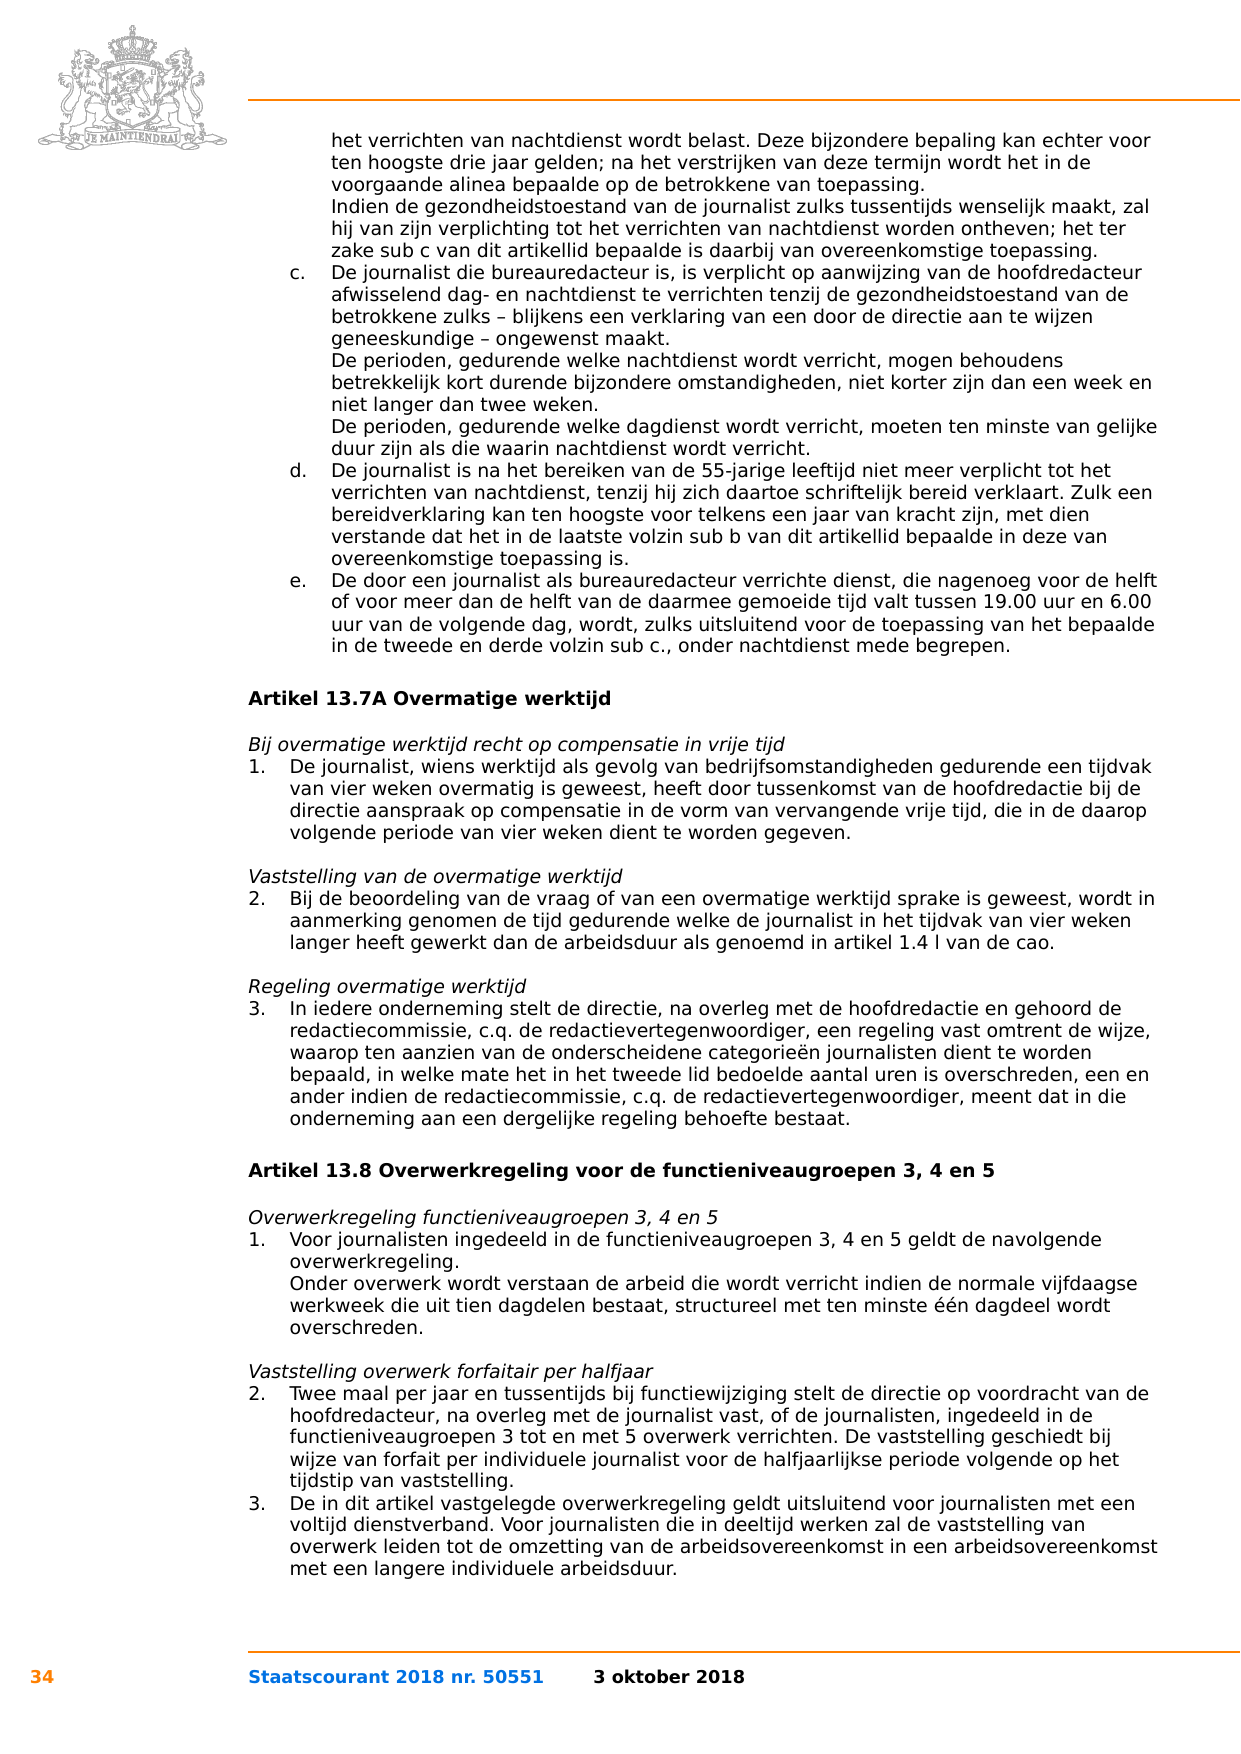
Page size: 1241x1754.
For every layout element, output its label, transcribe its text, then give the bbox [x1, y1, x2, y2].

text c. De journalist die bureauredacteur is, is verplicht op aanwijzing van de hoofdredacteur afwisselend dag- en nachtdienst te verrichten tenzij de gezondheidstoestand van de betrokkene zulks – blijkens een verklaring van een door de directie aan te wijzen geneeskundige – ongewenst maakt. [289, 262, 1163, 350]
subtitle Artikel 13.8 Overwerkregeling voor de functieniveaugroepen 3, 4 en 5 [248, 1160, 1163, 1182]
text De perioden, gedurende welke nachtdienst wordt verricht, mogen behoudens betrekkelijk kort durende bijzondere omstandigheden, niet korter zijn dan een week en niet langer dan twee weken. [331, 350, 1163, 416]
text 1. De journalist, wiens werktijd als gevolg van bedrijfsomstandigheden gedurende een tijdvak van vier weken overmatig is geweest, heeft door tussenkomst van de hoofdredactie bij de directie aanspraak op compensatie in de vorm van vervangende vrije tijd, die in de daarop volgende periode van vier weken dient te worden gegeven. [248, 756, 1163, 844]
text Onder overwerk wordt verstaan de arbeid die wordt verricht indien de normale vijfdaagse werkweek die uit tien dagdelen bestaat, structureel met ten minste één dagdeel wordt overschreden. [289, 1273, 1163, 1339]
text 3. In iedere onderneming stelt de directie, na overleg met de hoofdredactie en gehoord de redactiecommissie, c.q. de redactievertegenwoordiger, een regeling vast omtrent de wijze, waarop ten aanzien van de onderscheidene categorieën journalisten dient te worden bepaald, in welke mate het in het tweede lid bedoelde aantal uren is overschreden, een en ander indien de redactiecommissie, c.q. de redactievertegenwoordiger, meent dat in die onderneming aan een dergelijke regeling behoefte bestaat. [248, 998, 1163, 1130]
text De perioden, gedurende welke dagdienst wordt verricht, moeten ten minste van gelijke duur zijn als die waarin nachtdienst wordt verricht. [331, 416, 1163, 459]
subtitle Vaststelling van de overmatige werktijd [248, 866, 1163, 888]
subtitle Overwerkregeling functieniveaugroepen 3, 4 en 5 [248, 1207, 1163, 1229]
text e. De door een journalist als bureauredacteur verrichte dienst, die nagenoeg voor de helft of voor meer dan de helft van de daarmee gemoeide tijd valt tussen 19.00 uur en 6.00 uur van de volgende dag, wordt, zulks uitsluitend voor de toepassing van het bepaalde in de tweede en derde volzin sub c., onder nachtdienst mede begrepen. [289, 569, 1163, 657]
text 2. Bij de beoordeling van de vraag of van een overmatige werktijd sprake is geweest, wordt in aanmerking genomen de tijd gedurende welke de journalist in het tijdvak van vier weken langer heeft gewerkt dan de arbeidsduur als genoemd in artikel 1.4 l van de cao. [248, 888, 1163, 954]
text 1. Voor journalisten ingedeeld in de functieniveaugroepen 3, 4 en 5 geldt de navolgende overwerkregeling. [248, 1229, 1163, 1273]
text d. De journalist is na het bereiken van de 55-jarige leeftijd niet meer verplicht tot het verrichten van nachtdienst, tenzij hij zich daartoe schriftelijk bereid verklaart. Zulk een bereidverklaring kan ten hoogste voor telkens een jaar van kracht zijn, met dien verstande dat het in de laatste volzin sub b van dit artikellid bepaalde in deze van overeenkomstige toepassing is. [289, 459, 1163, 569]
subtitle Regeling overmatige werktijd [248, 976, 1163, 998]
text het verrichten van nachtdienst wordt belast. Deze bijzondere bepaling kan echter voor ten hoogste drie jaar gelden; na het verstrijken van deze termijn wordt het in de voorgaande alinea bepaalde op de betrokkene van toepassing. [289, 130, 1163, 196]
subtitle Artikel 13.7A Overmatige werktijd [248, 687, 1163, 709]
text 2. Twee maal per jaar en tussentijds bij functiewijziging stelt de directie op voordracht van de hoofdredacteur, na overleg met de journalist vast, of de journalisten, ingedeeld in de functieniveaugroepen 3 tot en met 5 overwerk verrichten. De vaststelling geschiedt bij wijze van forfait per individuele journalist voor de halfjaarlijkse periode volgende op het tijdstip van vaststelling. [248, 1382, 1163, 1492]
picture [38, 25, 227, 150]
text 3. De in dit artikel vastgelegde overwerkregeling geldt uitsluitend voor journalisten met een voltijd dienstverband. Voor journalisten die in deeltijd werken zal de vaststelling van overwerk leiden tot de omzetting van de arbeidsovereenkomst in een arbeidsovereenkomst met een langere individuele arbeidsduur. [248, 1492, 1163, 1580]
text Indien de gezondheidstoestand van de journalist zulks tussentijds wenselijk maakt, zal hij van zijn verplichting tot het verrichten van nachtdienst worden ontheven; het ter zake sub c van dit artikellid bepaalde is daarbij van overeenkomstige toepassing. [331, 196, 1163, 262]
subtitle Vaststelling overwerk forfaitair per halfjaar [248, 1361, 1163, 1382]
subtitle Bij overmatige werktijd recht op compensatie in vrije tijd [248, 734, 1163, 756]
